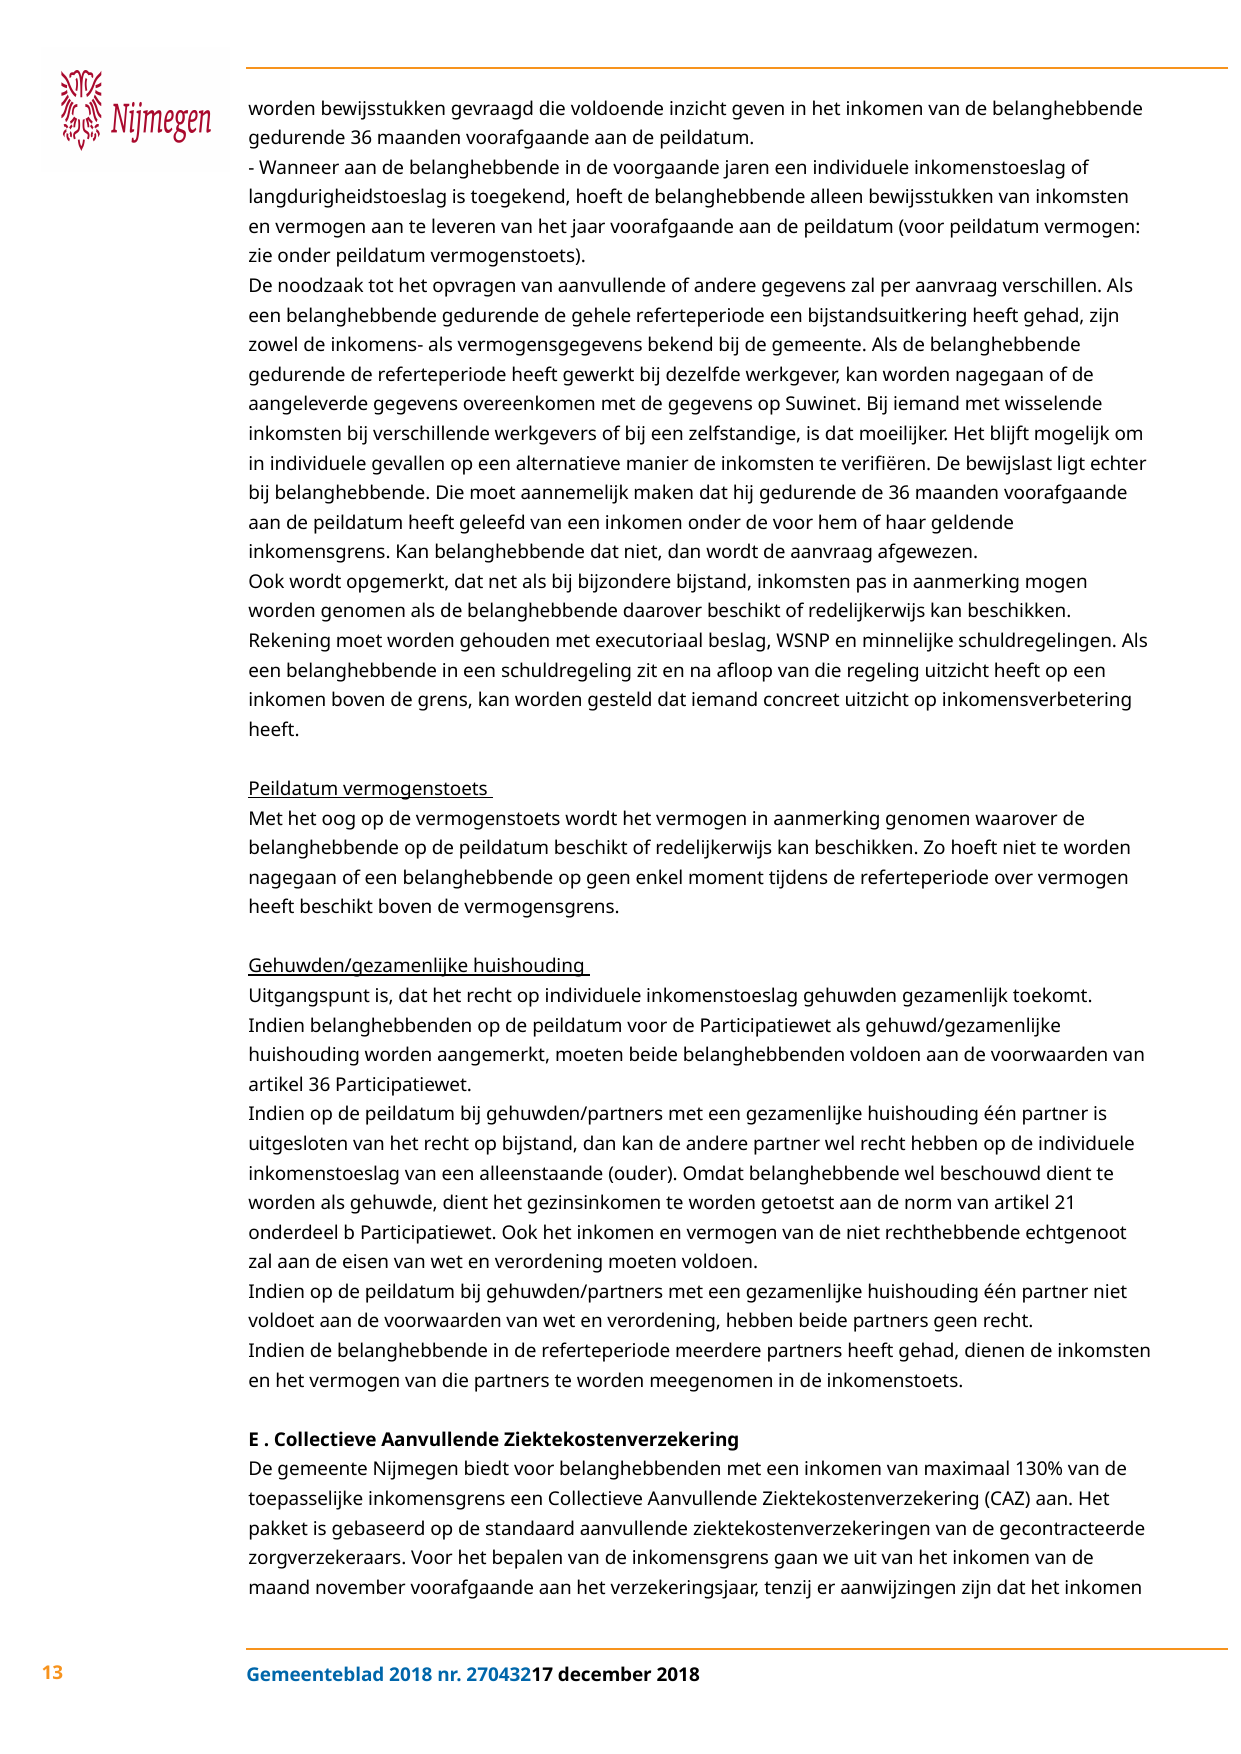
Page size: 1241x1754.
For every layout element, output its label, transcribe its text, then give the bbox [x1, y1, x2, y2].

text Ook wordt opgemerkt, dat net als bij bijzondere bijstand, inkomsten pas in aanmerking mogen worden genomen als de belanghebbende daarover beschikt of redelijkerwijs kan beschikken. Rekening moet worden gehouden met executoriaal beslag, WSNP en minnelijke schuldregelingen. Als een belanghebbende in een schuldregeling zit en na afloop van die regeling uitzicht heeft op een inkomen boven de grens, kan worden gesteld dat iemand concreet uitzicht op inkomensverbetering heeft. [248, 568, 1152, 742]
text E . Collectieve Aanvullende Ziektekostenverzekering [248, 1426, 1152, 1452]
text worden bewijsstukken gevraagd die voldoende inzicht geven in het inkomen van de belanghebbende gedurende 36 maanden voorafgaande aan de peildatum. [248, 95, 1152, 150]
text Gehuwden/gezamenlijke huishouding [248, 953, 1152, 978]
text - Wanneer aan de belanghebbende in de voorgaande jaren een individuele inkomenstoeslag of langdurigheidstoeslag is toegekend, hoeft de belanghebbende alleen bewijsstukken van inkomsten en vermogen aan te leveren van het jaar voorafgaande aan de peildatum (voor peildatum vermogen: zie onder peildatum vermogenstoets). [248, 154, 1152, 268]
text Indien de belanghebbende in de referteperiode meerdere partners heeft gehad, dienen de inkomsten en het vermogen van die partners te worden meegenomen in de inkomenstoets. [248, 1337, 1152, 1393]
text Indien op de peildatum bij gehuwden/partners met een gezamenlijke huishouding één partner is uitgesloten van het recht op bijstand, dan kan de andere partner wel recht hebben op de individuele inkomenstoeslag van een alleenstaande (ouder). Omdat belanghebbende wel beschouwd dient te worden als gehuwde, dient het gezinsinkomen te worden getoetst aan de norm van artikel 21 onderdeel b Participatiewet. Ook het inkomen en vermogen van de niet rechthebbende echtgenoot zal aan de eisen van wet en verordening moeten voldoen. [248, 1101, 1152, 1274]
text De gemeente Nijmegen biedt voor belanghebbenden met een inkomen van maximaal 130% van de toepasselijke inkomensgrens een Collectieve Aanvullende Ziektekostenverzekering (CAZ) aan. Het pakket is gebaseerd op de standaard aanvullende ziektekostenverzekeringen van de gecontracteerde zorgverzekeraars. Voor het bepalen van de inkomensgrens gaan we uit van het inkomen van de maand november voorafgaande aan het verzekeringsjaar, tenzij er aanwijzingen zijn dat het inkomen [248, 1456, 1152, 1600]
text Met het oog op de vermogenstoets wordt het vermogen in aanmerking genomen waarover de belanghebbende op de peildatum beschikt of redelijkerwijs kan beschikken. Zo hoeft niet te worden nagegaan of een belanghebbende op geen enkel moment tijdens de referteperiode over vermogen heeft beschikt boven de vermogensgrens. [248, 805, 1152, 919]
text Indien op de peildatum bij gehuwden/partners met een gezamenlijke huishouding één partner niet voldoet aan de voorwaarden van wet en verordening, hebben beide partners geen recht. [248, 1278, 1152, 1333]
text De noodzaak tot het opvragen van aanvullende of andere gegevens zal per aanvraag verschillen. Als een belanghebbende gedurende de gehele referteperiode een bijstandsuitkering heeft gehad, zijn zowel de inkomens- als vermogensgegevens bekend bij de gemeente. Als de belanghebbende gedurende de referteperiode heeft gewerkt bij dezelfde werkgever, kan worden nagegaan of de aangeleverde gegevens overeenkomen met de gegevens op Suwinet. Bij iemand met wisselende inkomsten bij verschillende werkgevers of bij een zelfstandige, is dat moeilijker. Het blijft mogelijk om in individuele gevallen op een alternatieve manier de inkomsten te verifiëren. De bewijslast ligt echter bij belanghebbende. Die moet aannemelijk maken dat hij gedurende de 36 maanden voorafgaande aan de peildatum heeft geleefd van een inkomen onder de voor hem of haar geldende inkomensgrens. Kan belanghebbende dat niet, dan wordt de aanvraag afgewezen. [248, 272, 1152, 564]
text Uitgangspunt is, dat het recht op individuele inkomenstoeslag gehuwden gezamenlijk toekomt. Indien belanghebbenden op de peildatum voor de Participatiewet als gehuwd/gezamenlijke huishouding worden aangemerkt, moeten beide belanghebbenden voldoen aan de voorwaarden van artikel 36 Participatiewet. [248, 982, 1152, 1097]
text Peildatum vermogenstoets [248, 775, 1152, 801]
picture [41, 47, 231, 172]
